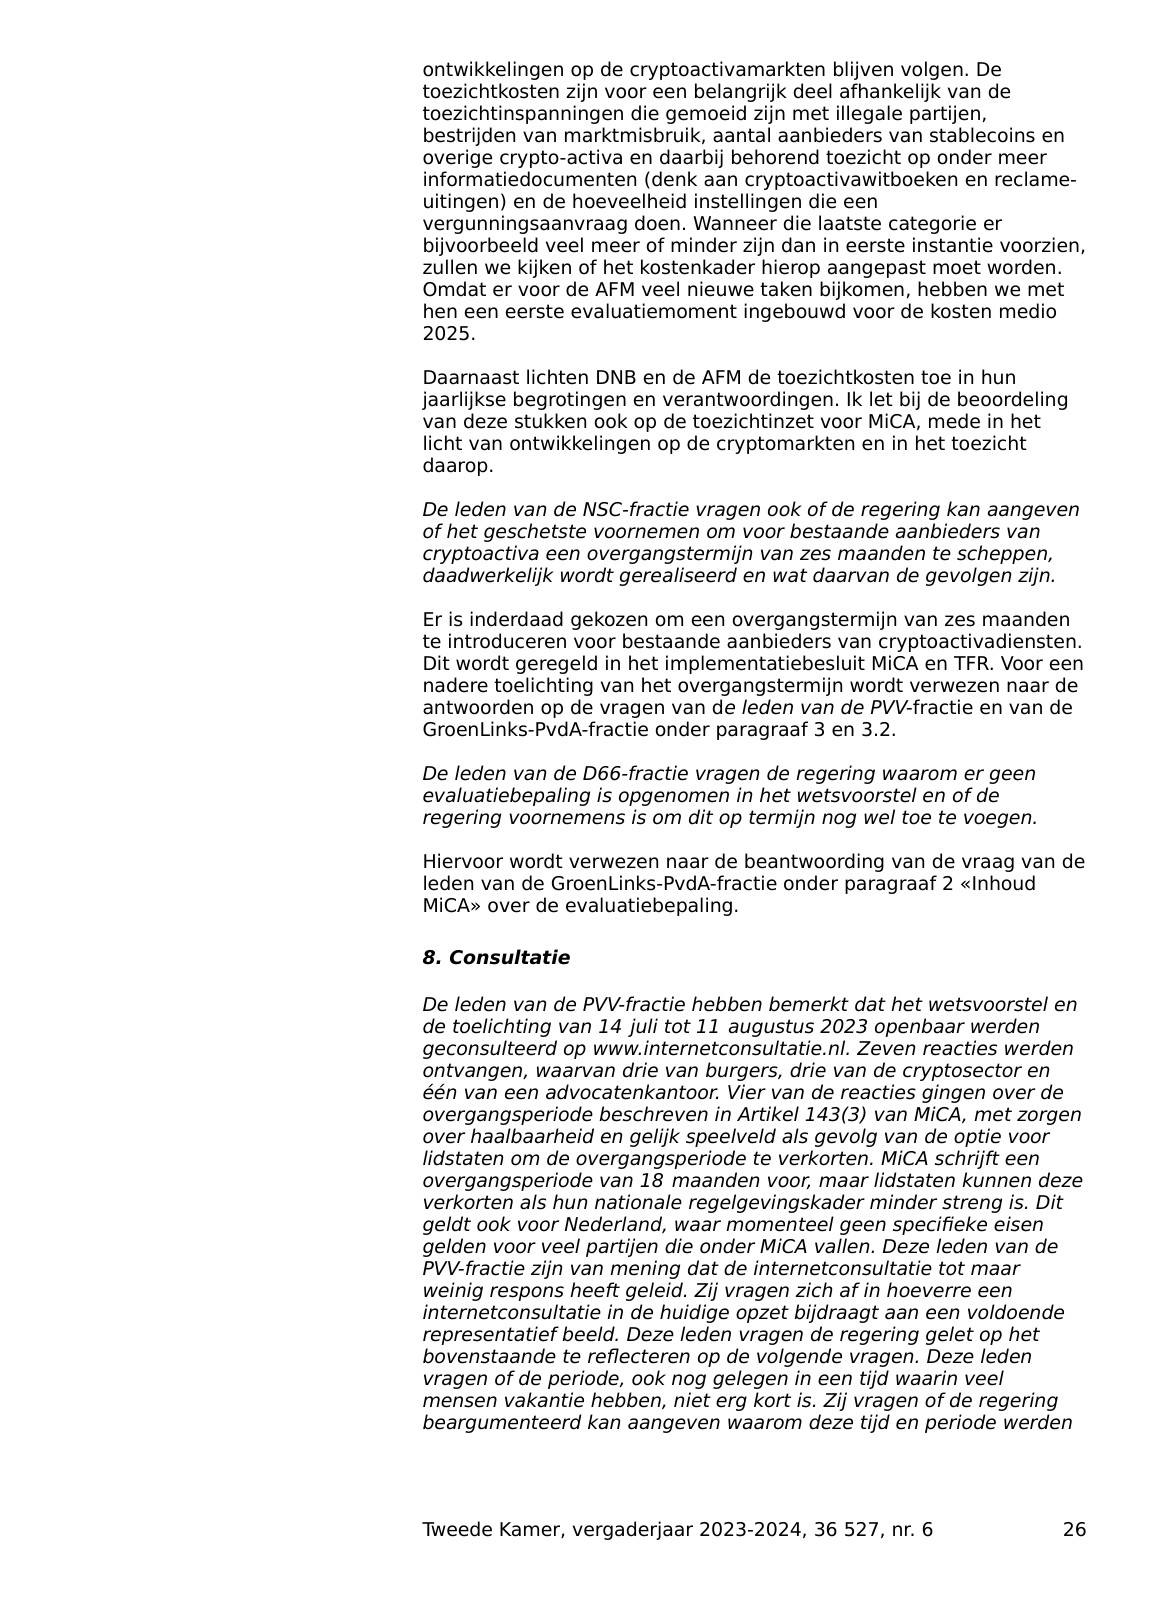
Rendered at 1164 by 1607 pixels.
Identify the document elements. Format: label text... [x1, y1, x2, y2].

text De leden van de NSC-fractie vragen ook of de regering kan aangeven of het geschetste voornemen om voor bestaande aanbieders van cryptoactiva een overgangstermijn van zes maanden te scheppen, daadwerkelijk wordt gerealiseerd en wat daarvan de gevolgen zijn. [422, 499, 1087, 587]
text ontwikkelingen op de cryptoactivamarkten blijven volgen. De toezichtkosten zijn voor een belangrijk deel afhankelijk van de toezichtinspanningen die gemoeid zijn met illegale partijen, bestrijden van marktmisbruik, aantal aanbieders van stablecoins en overige crypto-activa en daarbij behorend toezicht op onder meer informatiedocumenten (denk aan cryptoactivawitboeken en reclame-uitingen) en de hoeveelheid instellingen die een vergunningsaanvraag doen. Wanneer die laatste categorie er bijvoorbeeld veel meer of minder zijn dan in eerste instantie voorzien, zullen we kijken of het kostenkader hierop aangepast moet worden. Omdat er voor de AFM veel nieuwe taken bijkomen, hebben we met hen een eerste evaluatiemoment ingebouwd voor de kosten medio 2025. [422, 59, 1087, 345]
text De leden van de D66-fractie vragen de regering waarom er geen evaluatiebepaling is opgenomen in het wetsvoorstel en of de regering voornemens is om dit op termijn nog wel toe te voegen. [422, 763, 1087, 829]
text Er is inderdaad gekozen om een overgangstermijn van zes maanden te introduceren voor bestaande aanbieders van cryptoactivadiensten. Dit wordt geregeld in het implementatiebesluit MiCA en TFR. Voor een nadere toelichting van het overgangstermijn wordt verwezen naar de antwoorden op de vragen van de leden van de PVV-fractie en van de GroenLinks-PvdA-fractie onder paragraaf 3 en 3.2. [422, 609, 1087, 741]
text Daarnaast lichten DNB en de AFM de toezichtkosten toe in hun jaarlijkse begrotingen en verantwoordingen. Ik let bij de beoordeling van deze stukken ook op de toezichtinzet voor MiCA, mede in het licht van ontwikkelingen op de cryptomarkten en in het toezicht daarop. [422, 367, 1087, 477]
text Hiervoor wordt verwezen naar de beantwoording van de vraag van de leden van de GroenLinks-PvdA-fractie onder paragraaf 2 «Inhoud MiCA» over de evaluatiebepaling. [422, 851, 1087, 917]
text De leden van de PVV-fractie hebben bemerkt dat het wetsvoorstel en de toelichting van 14 juli tot 11 augustus 2023 openbaar werden geconsulteerd op www.internetconsultatie.nl. Zeven reacties werden ontvangen, waarvan drie van burgers, drie van de cryptosector en één van een advocatenkantoor. Vier van de reacties gingen over de overgangsperiode beschreven in Artikel 143(3) van MiCA, met zorgen over haalbaarheid en gelijk speelveld als gevolg van de optie voor lidstaten om de overgangsperiode te verkorten. MiCA schrijft een overgangsperiode van 18 maanden voor, maar lidstaten kunnen deze verkorten als hun nationale regelgevingskader minder streng is. Dit geldt ook voor Nederland, waar momenteel geen specifieke eisen gelden voor veel partijen die onder MiCA vallen. Deze leden van de PVV-fractie zijn van mening dat de internetconsultatie tot maar weinig respons heeft geleid. Zij vragen zich af in hoeverre een internetconsultatie in de huidige opzet bijdraagt aan een voldoende representatief beeld. Deze leden vragen de regering gelet op het bovenstaande te reflecteren op de volgende vragen. Deze leden vragen of de periode, ook nog gelegen in een tijd waarin veel mensen vakantie hebben, niet erg kort is. Zij vragen of de regering beargumenteerd kan aangeven waarom deze tijd en periode werden [422, 994, 1087, 1434]
subtitle 8. Consultatie [422, 947, 1087, 969]
